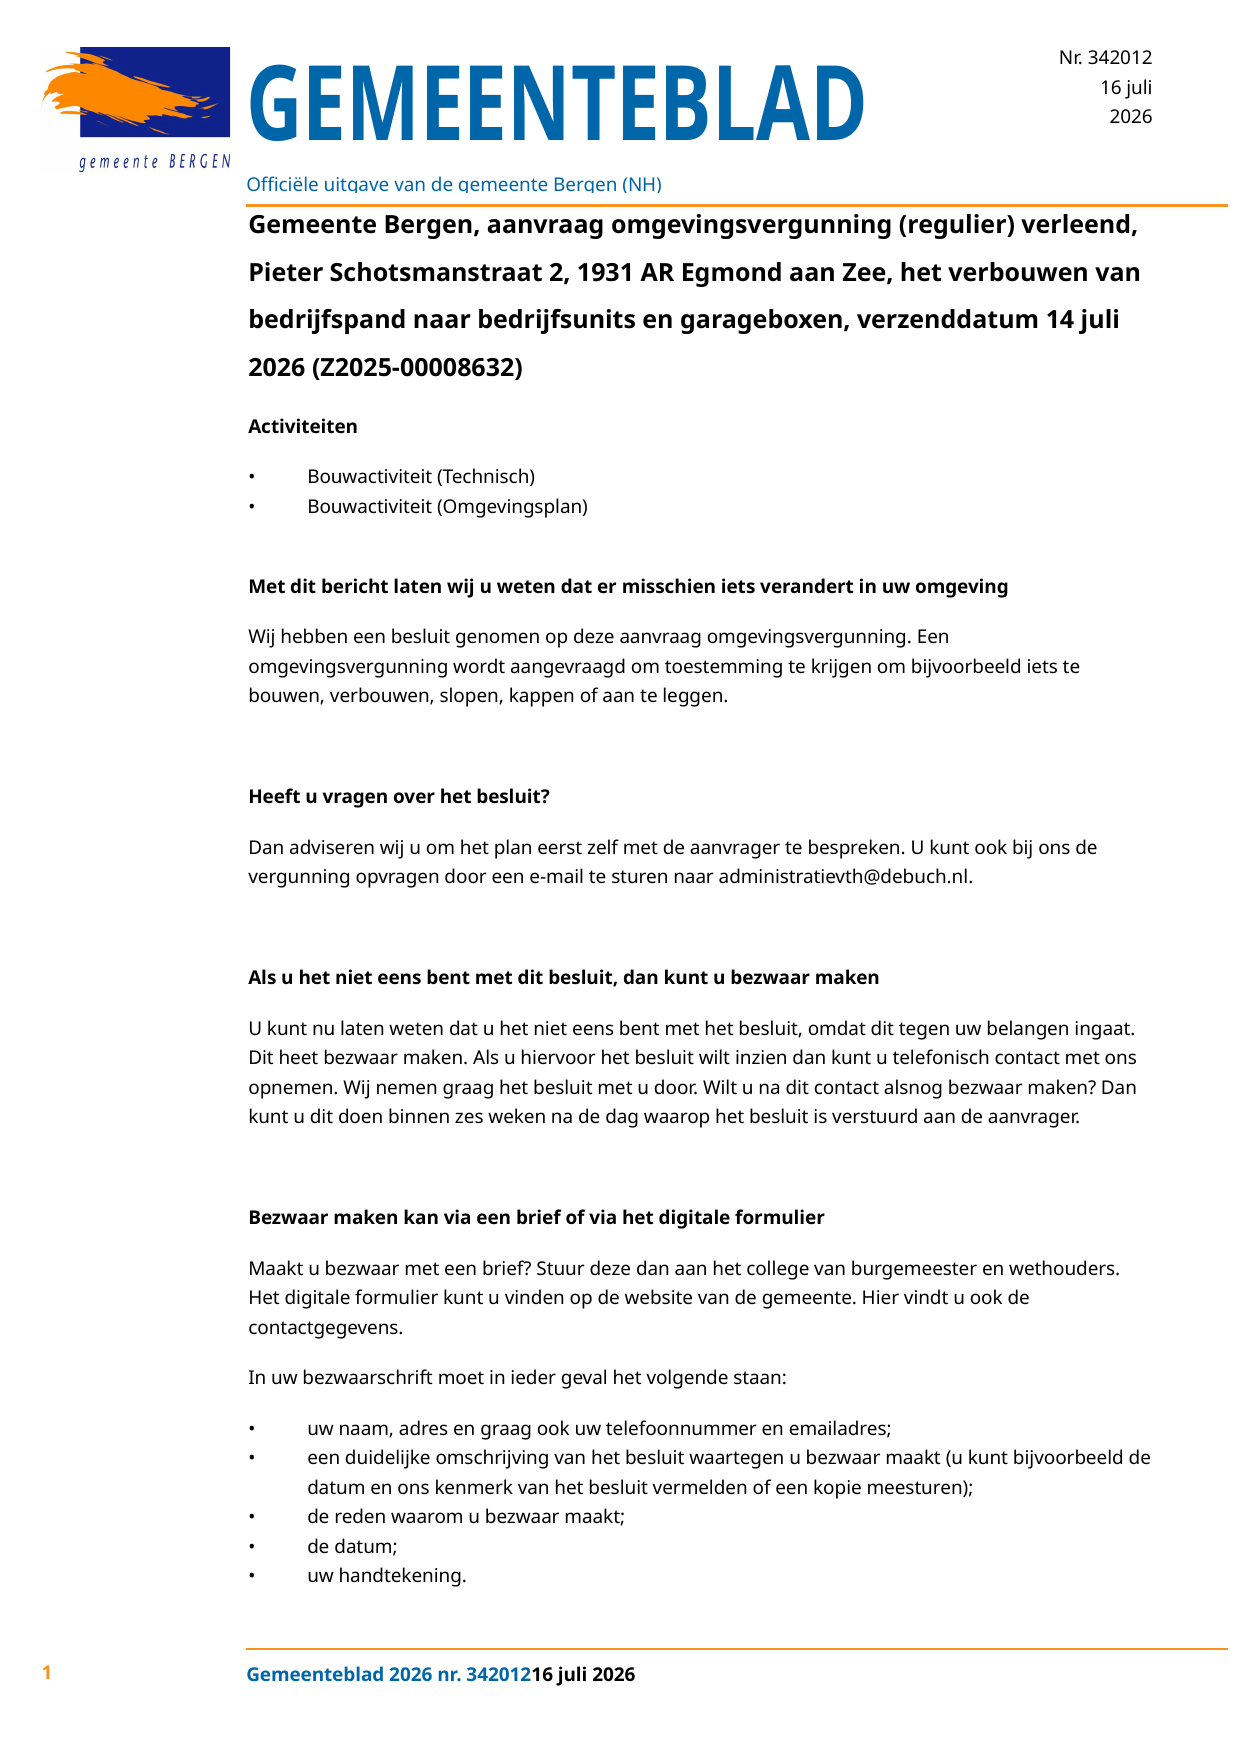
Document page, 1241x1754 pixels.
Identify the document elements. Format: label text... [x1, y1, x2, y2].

list Bouwactiviteit (Omgevingsplan) [248, 493, 1152, 519]
text Met dit bericht laten wij u weten dat er misschien iets verandert in uw omgeving [248, 573, 1152, 599]
text Wij hebben een besluit genomen op deze aanvraag omgevingsvergunning. Een omgevingsvergunning wordt aangevraagd om toestemming te krijgen om bijvoorbeeld iets te bouwen, verbouwen, slopen, kappen of aan te leggen. [248, 623, 1152, 708]
list de datum; [248, 1533, 1152, 1559]
list de reden waarom u bezwaar maakt; [248, 1503, 1152, 1529]
list Bouwactiviteit (Technisch) [248, 463, 1152, 489]
text In uw bezwaarschrift moet in ieder geval het volgende staan: [248, 1364, 1152, 1390]
text Gemeente Bergen, aanvraag omgevingsvergunning (regulier) verleend, Pieter Schotsmanstraat 2, 1931 AR Egmond aan Zee, het verbouwen van bedrijfspand naar bedrijfsunits en garageboxen, verzenddatum 14 juli 2026 (Z2025-00008632) [248, 207, 1152, 384]
text Maakt u bezwaar met een brief? Stuur deze dan aan het college van burgemeester en wethouders. Het digitale formulier kunt u vinden op de website van de gemeente. Hier vindt u ook de contactgegevens. [248, 1255, 1152, 1340]
picture [41, 47, 231, 172]
text U kunt nu laten weten dat u het niet eens bent met het besluit, omdat dit tegen uw belangen ingaat. Dit heet bezwaar maken. Als u hiervoor het besluit wilt inzien dan kunt u telefonisch contact met ons opnemen. Wij nemen graag het besluit met u door. Wilt u na dit contact alsnog bezwaar maken? Dan kunt u dit doen binnen zes weken na de dag waarop het besluit is verstuurd aan de aanvrager. [248, 1015, 1152, 1129]
list uw naam, adres en graag ook uw telefoonnummer en emailadres; [248, 1415, 1152, 1441]
text Activiteiten [248, 413, 1152, 439]
text Dan adviseren wij u om het plan eerst zelf met de aanvrager te bespreken. U kunt ook bij ons de vergunning opvragen door een e-mail te sturen naar administratievth@debuch.nl. [248, 834, 1152, 889]
list uw handtekening. [248, 1563, 1152, 1588]
list een duidelijke omschrijving van het besluit waartegen u bezwaar maakt (u kunt bijvoorbeeld de datum en ons kenmerk van het besluit vermelden of een kopie meesturen); [248, 1444, 1152, 1500]
text Als u het niet eens bent met dit besluit, dan kunt u bezwaar maken [248, 964, 1152, 990]
text Bezwaar maken kan via een brief of via het digitale formulier [248, 1204, 1152, 1230]
text Heeft u vragen over het besluit? [248, 783, 1152, 809]
